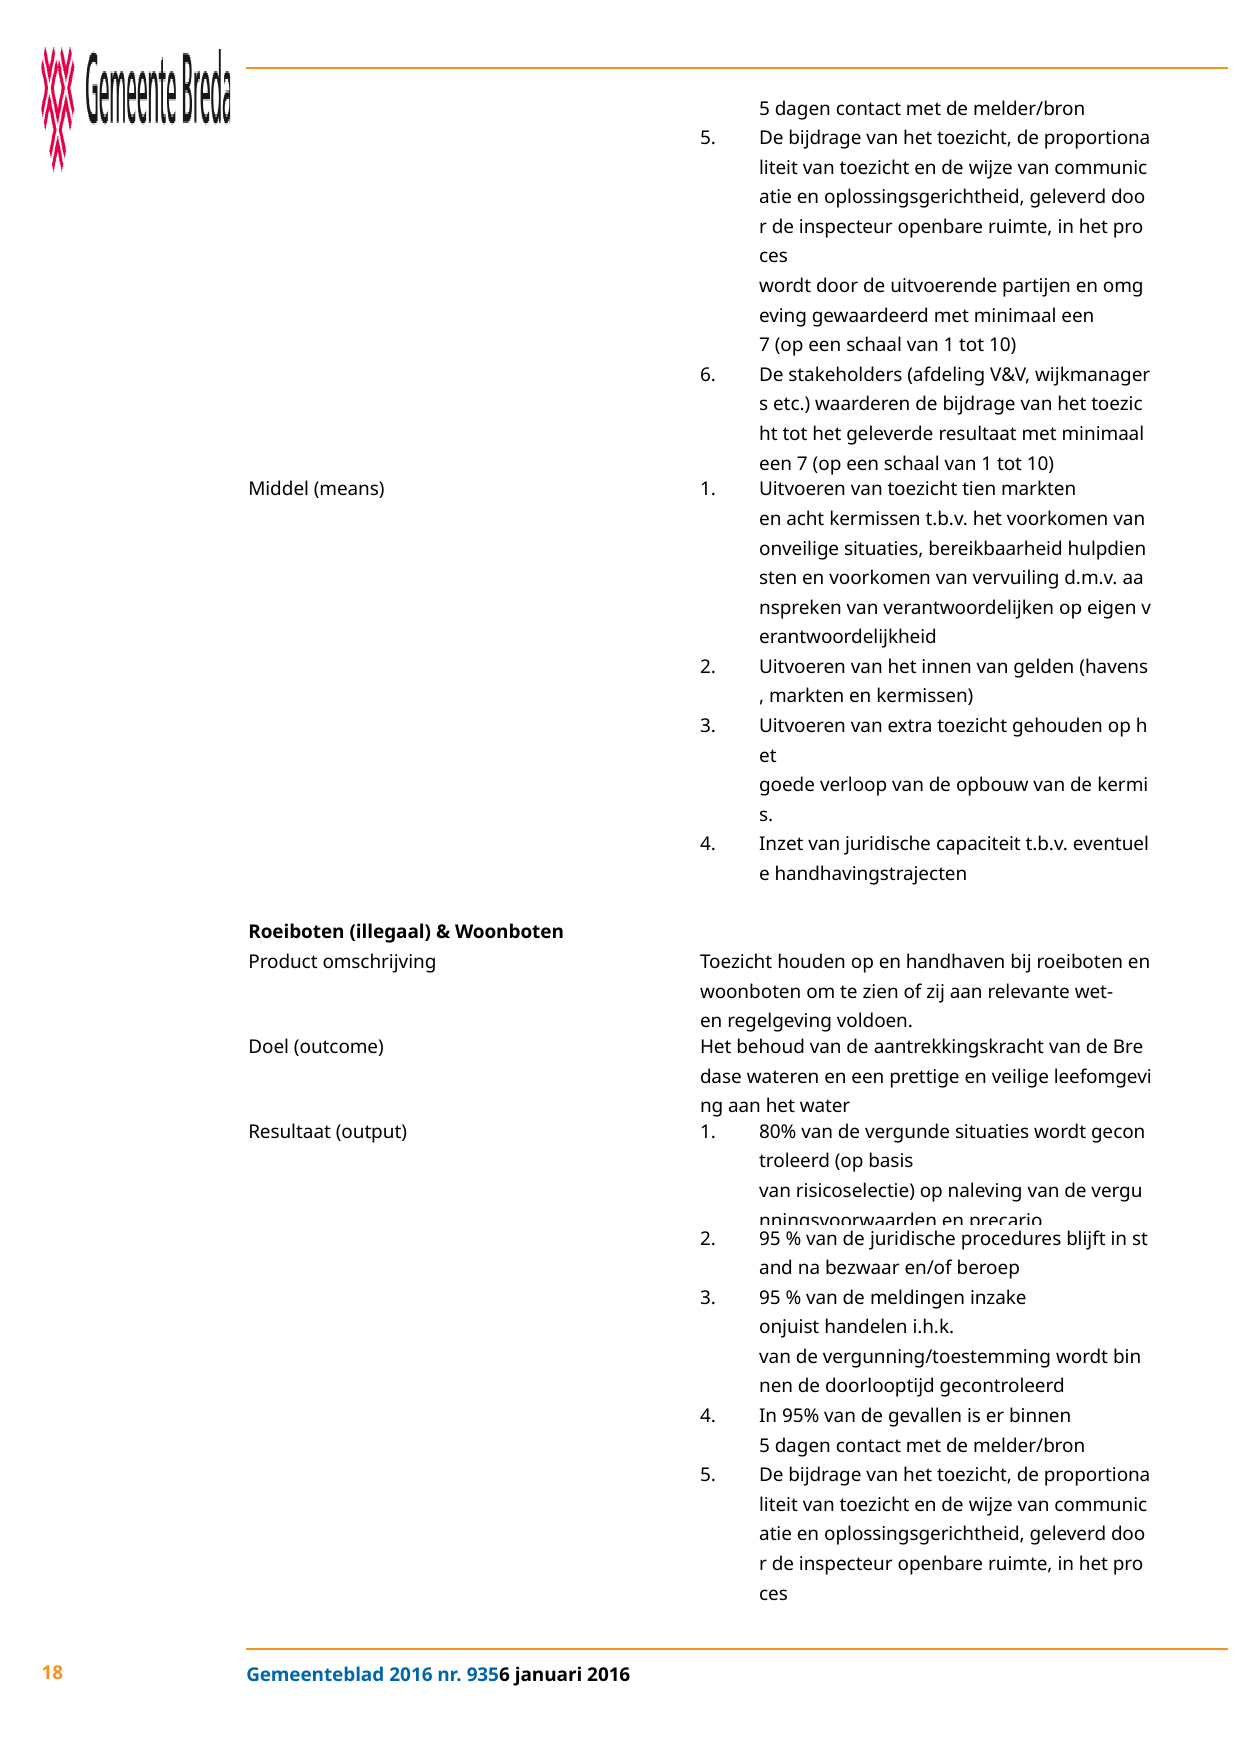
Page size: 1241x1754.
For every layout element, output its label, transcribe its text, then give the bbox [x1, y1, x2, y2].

table_cell Uitvoeren van toezicht tien markten en acht kermissen t.b.v. het voorkomen van onveilige situaties, bereikbaarheid hulpdiensten en voorkomen van vervuiling d.m.v. aanspreken van verantwoordelijken op eigen verantwoordelijkheid Uitvoeren van het innen van gelden (havens, markten en kermissen) Uitvoeren van extra toezicht gehouden op het goede verloop van de opbouw van de kermis. Inzet van juridische capaciteit t.b.v. eventuele handhavingstrajecten [700, 476, 1152, 886]
table_cell Middel (means) [248, 476, 700, 886]
table_header Product omschrijving [248, 948, 700, 1033]
table_header Toezicht houden op en handhaven bij roeiboten en woonboten om te zien of zij aan relevante wet- en regelgeving voldoen. [700, 948, 1152, 1033]
picture [41, 47, 231, 172]
table_cell [248, 95, 700, 476]
table_cell 80% van de vergunde situaties wordt gecontroleerd (op basis van risicoselectie) op naleving van de vergunningsvoorwaarden en precario 95 % van de juridische procedures blijft in stand na bezwaar en/of beroep 95 % van de meldingen inzake onjuist handelen i.h.k. van de vergunning/toestemming wordt binnen de doorlooptijd gecontroleerd In 95% van de gevallen is er binnen 5 dagen contact met de melder/bron De bijdrage van het toezicht, de proportionaliteit van toezicht en de wijze van communicatie en oplossingsgerichtheid, geleverd door de inspecteur openbare ruimte, in het proces [700, 1118, 1152, 1606]
text Roeiboten (illegaal) & Woonboten [248, 919, 1152, 944]
table_cell Resultaat (output) [248, 1118, 700, 1606]
table_cell Doel (outcome) [248, 1033, 700, 1118]
table_cell 5 dagen contact met de melder/bron De bijdrage van het toezicht, de proportionaliteit van toezicht en de wijze van communicatie en oplossingsgerichtheid, geleverd door de inspecteur openbare ruimte, in het proces wordt door de uitvoerende partijen en omgeving gewaardeerd met minimaal een 7 (op een schaal van 1 tot 10) De stakeholders (afdeling V&V, wijkmanagers etc.) waarderen de bijdrage van het toezicht tot het geleverde resultaat met minimaal een 7 (op een schaal van 1 tot 10) [700, 95, 1152, 476]
table_cell Het behoud van de aantrekkingskracht van de Bredase wateren en een prettige en veilige leefomgeving aan het water [700, 1033, 1152, 1118]
